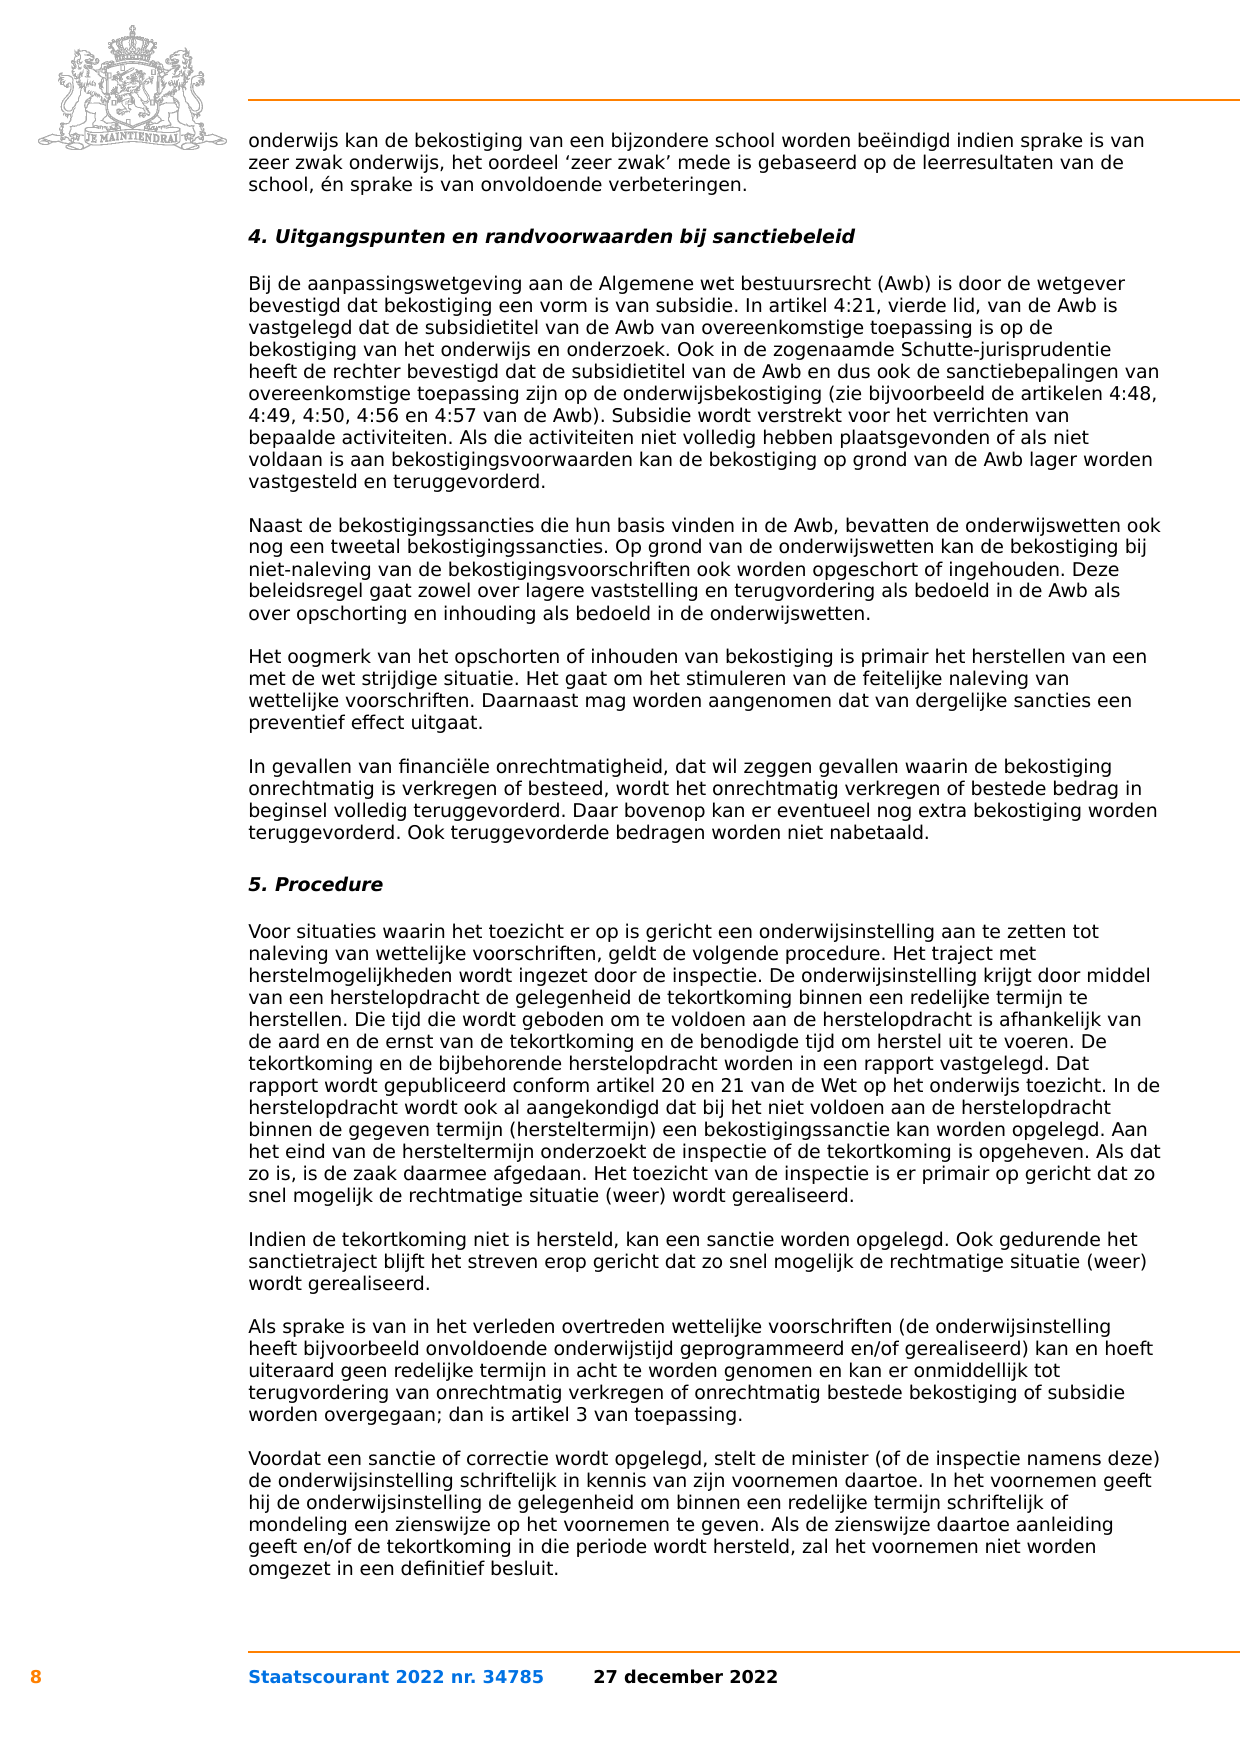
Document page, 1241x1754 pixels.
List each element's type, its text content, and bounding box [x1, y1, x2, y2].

text Voordat een sanctie of correctie wordt opgelegd, stelt de minister (of de inspectie namens deze) de onderwijsinstelling schriftelijk in kennis van zijn voornemen daartoe. In het voornemen geeft hij de onderwijsinstelling de gelegenheid om binnen een redelijke termijn schriftelijk of mondeling een zienswijze op het voornemen te geven. Als de zienswijze daartoe aanleiding geeft en/of de tekortkoming in die periode wordt hersteld, zal het voornemen niet worden omgezet in een definitief besluit. [248, 1448, 1163, 1580]
text onderwijs kan de bekostiging van een bijzondere school worden beëindigd indien sprake is van zeer zwak onderwijs, het oordeel ‘zeer zwak’ mede is gebaseerd op de leerresultaten van de school, én sprake is van onvoldoende verbeteringen. [248, 130, 1163, 196]
subtitle 4. Uitgangspunten en randvoorwaarden bij sanctiebeleid [248, 226, 1163, 248]
text Bij de aanpassingswetgeving aan de Algemene wet bestuursrecht (Awb) is door de wetgever bevestigd dat bekostiging een vorm is van subsidie. In artikel 4:21, vierde lid, van de Awb is vastgelegd dat de subsidietitel van de Awb van overeenkomstige toepassing is op de bekostiging van het onderwijs en onderzoek. Ook in de zogenaamde Schutte-jurisprudentie heeft de rechter bevestigd dat de subsidietitel van de Awb en dus ook de sanctiebepalingen van overeenkomstige toepassing zijn op de onderwijsbekostiging (zie bijvoorbeeld de artikelen 4:48, 4:49, 4:50, 4:56 en 4:57 van de Awb). Subsidie wordt verstrekt voor het verrichten van bepaalde activiteiten. Als die activiteiten niet volledig hebben plaatsgevonden of als niet voldaan is aan bekostigingsvoorwaarden kan de bekostiging op grond van de Awb lager worden vastgesteld en teruggevorderd. [248, 273, 1163, 493]
text Als sprake is van in het verleden overtreden wettelijke voorschriften (de onderwijsinstelling heeft bijvoorbeeld onvoldoende onderwijstijd geprogrammeerd en/of gerealiseerd) kan en hoeft uiteraard geen redelijke termijn in acht te worden genomen en kan er onmiddellijk tot terugvordering van onrechtmatig verkregen of onrechtmatig bestede bekostiging of subsidie worden overgegaan; dan is artikel 3 van toepassing. [248, 1316, 1163, 1426]
text Voor situaties waarin het toezicht er op is gericht een onderwijsinstelling aan te zetten tot naleving van wettelijke voorschriften, geldt de volgende procedure. Het traject met herstelmogelijkheden wordt ingezet door de inspectie. De onderwijsinstelling krijgt door middel van een herstelopdracht de gelegenheid de tekortkoming binnen een redelijke termijn te herstellen. Die tijd die wordt geboden om te voldoen aan de herstelopdracht is afhankelijk van de aard en de ernst van de tekortkoming en de benodigde tijd om herstel uit te voeren. De tekortkoming en de bijbehorende herstelopdracht worden in een rapport vastgelegd. Dat rapport wordt gepubliceerd conform artikel 20 en 21 van de Wet op het onderwijs toezicht. In de herstelopdracht wordt ook al aangekondigd dat bij het niet voldoen aan de herstelopdracht binnen de gegeven termijn (hersteltermijn) een bekostigingssanctie kan worden opgelegd. Aan het eind van de hersteltermijn onderzoekt de inspectie of de tekortkoming is opgeheven. Als dat zo is, is de zaak daarmee afgedaan. Het toezicht van de inspectie is er primair op gericht dat zo snel mogelijk de rechtmatige situatie (weer) wordt gerealiseerd. [248, 921, 1163, 1207]
text Naast de bekostigingssancties die hun basis vinden in de Awb, bevatten de onderwijswetten ook nog een tweetal bekostigingssancties. Op grond van de onderwijswetten kan de bekostiging bij niet-naleving van de bekostigingsvoorschriften ook worden opgeschort of ingehouden. Deze beleidsregel gaat zowel over lagere vaststelling en terugvordering als bedoeld in de Awb als over opschorting en inhouding als bedoeld in de onderwijswetten. [248, 514, 1163, 624]
subtitle 5. Procedure [248, 874, 1163, 896]
text In gevallen van financiële onrechtmatigheid, dat wil zeggen gevallen waarin de bekostiging onrechtmatig is verkregen of besteed, wordt het onrechtmatig verkregen of bestede bedrag in beginsel volledig teruggevorderd. Daar bovenop kan er eventueel nog extra bekostiging worden teruggevorderd. Ook teruggevorderde bedragen worden niet nabetaald. [248, 756, 1163, 844]
picture [38, 25, 227, 150]
text Indien de tekortkoming niet is hersteld, kan een sanctie worden opgelegd. Ook gedurende het sanctietraject blijft het streven erop gericht dat zo snel mogelijk de rechtmatige situatie (weer) wordt gerealiseerd. [248, 1228, 1163, 1294]
text Het oogmerk van het opschorten of inhouden van bekostiging is primair het herstellen van een met de wet strijdige situatie. Het gaat om het stimuleren van de feitelijke naleving van wettelijke voorschriften. Daarnaast mag worden aangenomen dat van dergelijke sancties een preventief effect uitgaat. [248, 646, 1163, 734]
